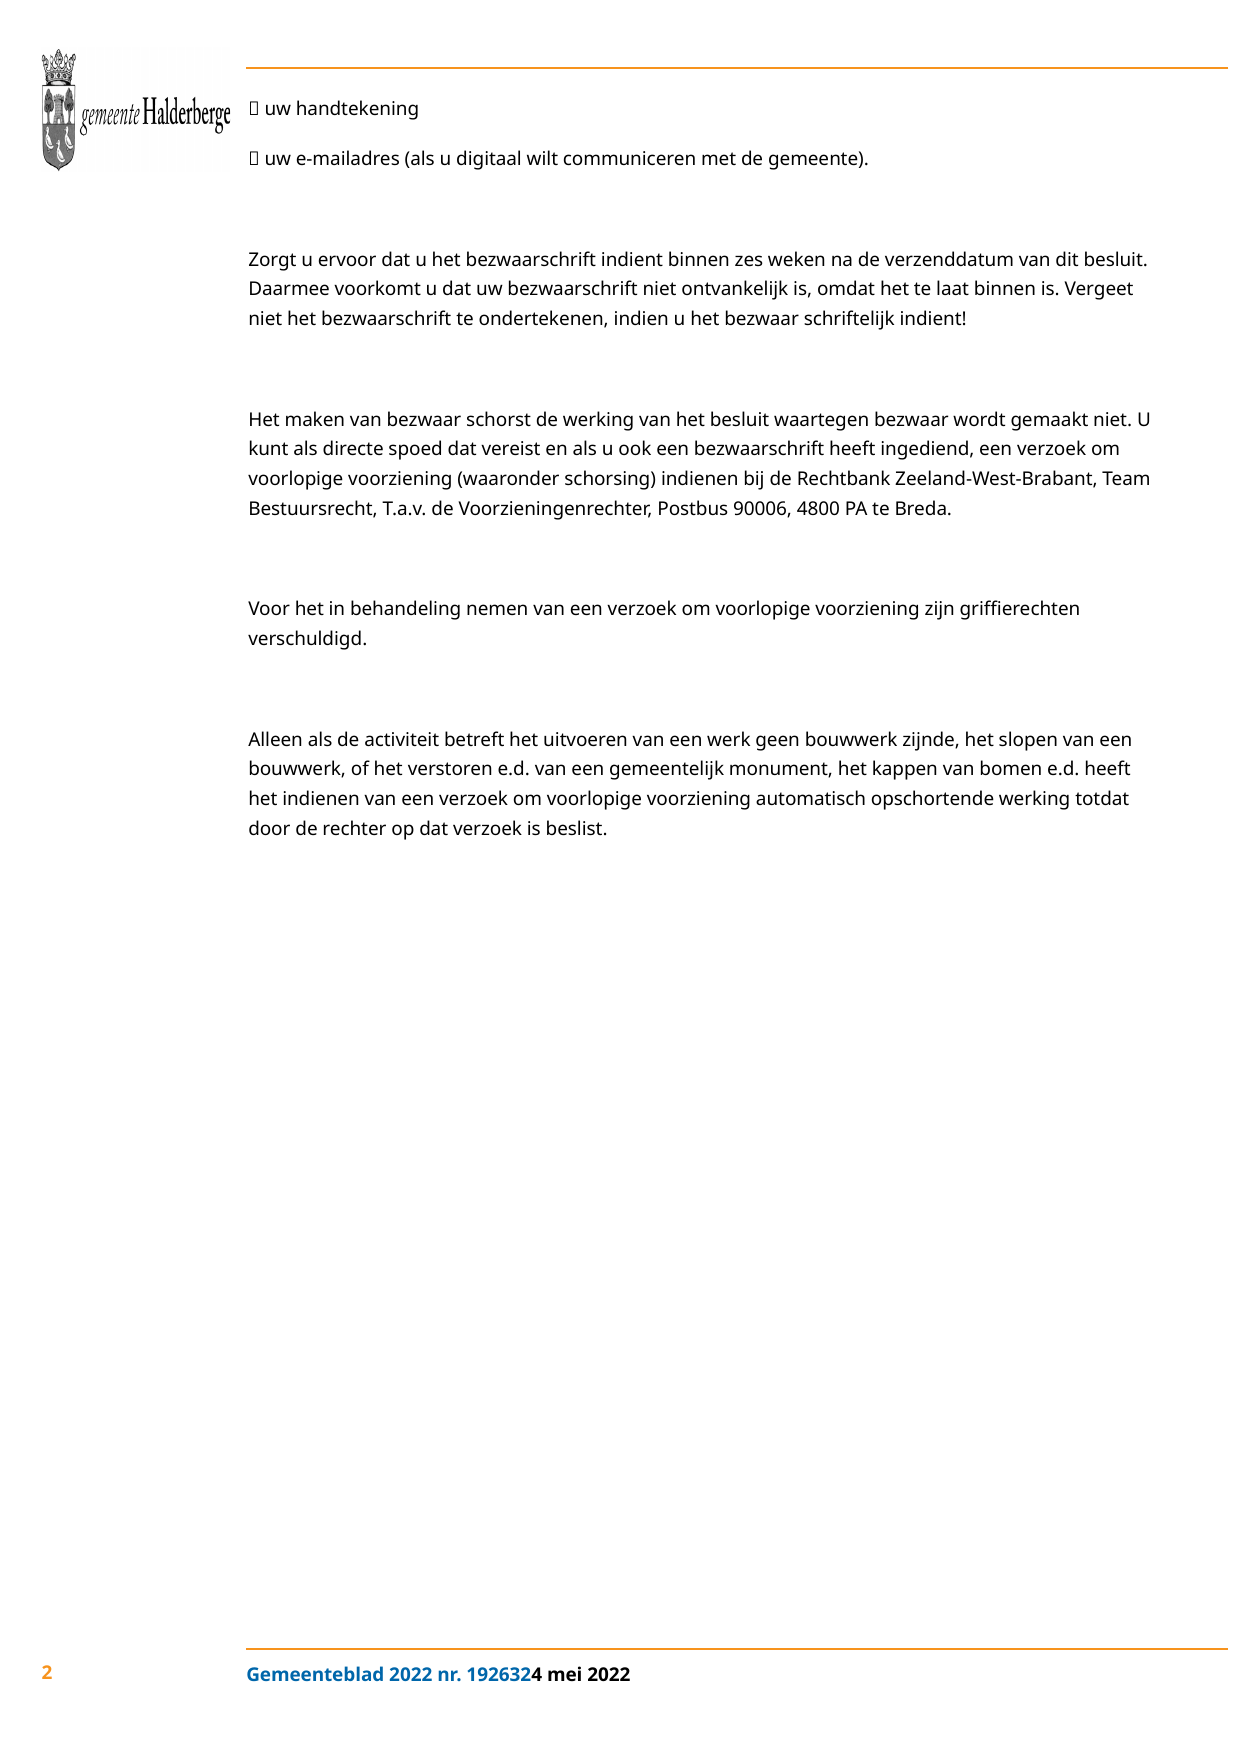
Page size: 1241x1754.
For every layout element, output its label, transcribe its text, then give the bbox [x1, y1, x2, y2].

text  uw handtekening [248, 95, 1152, 121]
text  uw e-mailadres (als u digitaal wilt communiceren met de gemeente). [248, 145, 1152, 171]
picture [41, 47, 231, 172]
text Voor het in behandeling nemen van een verzoek om voorlopige voorziening zijn griffierechten verschuldigd. [248, 596, 1152, 651]
text Het maken van bezwaar schorst de werking van het besluit waartegen bezwaar wordt gemaakt niet. U kunt als directe spoed dat vereist en als u ook een bezwaarschrift heeft ingediend, een verzoek om voorlopige voorziening (waaronder schorsing) indienen bij de Rechtbank Zeeland-West-Brabant, Team Bestuursrecht, T.a.v. de Voorzieningenrechter, Postbus 90006, 4800 PA te Breda. [248, 406, 1152, 521]
text Alleen als de activiteit betreft het uitvoeren van een werk geen bouwwerk zijnde, het slopen van een bouwwerk, of het verstoren e.d. van een gemeentelijk monument, het kappen van bomen e.d. heeft het indienen van een verzoek om voorlopige voorziening automatisch opschortende werking totdat door de rechter op dat verzoek is beslist. [248, 726, 1152, 841]
text Zorgt u ervoor dat u het bezwaarschrift indient binnen zes weken na de verzenddatum van dit besluit. Daarmee voorkomt u dat uw bezwaarschrift niet ontvankelijk is, omdat het te laat binnen is. Vergeet niet het bezwaarschrift te ondertekenen, indien u het bezwaar schriftelijk indient! [248, 246, 1152, 331]
